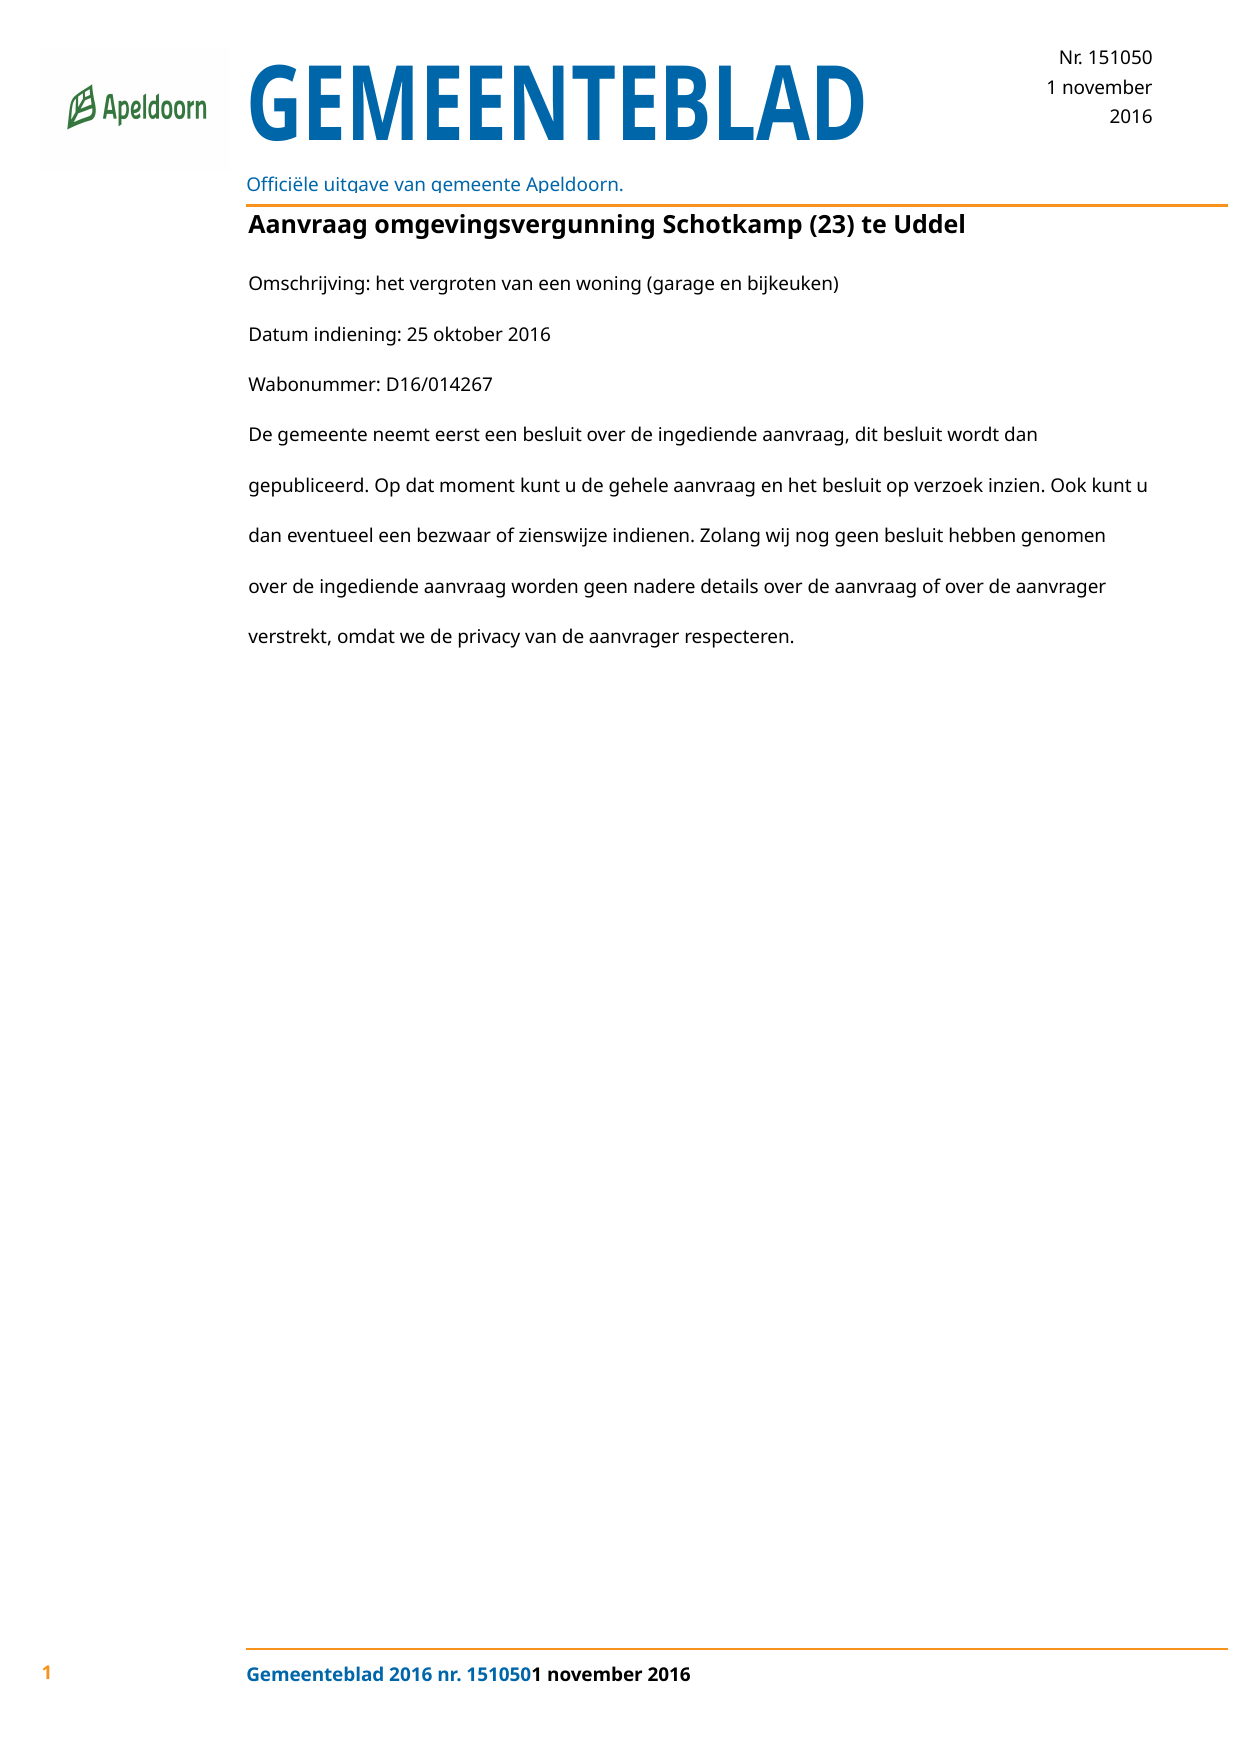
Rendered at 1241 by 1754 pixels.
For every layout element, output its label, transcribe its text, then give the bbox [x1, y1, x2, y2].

text over de ingediende aanvraag worden geen nadere details over de aanvraag of over de aanvrager [248, 573, 1152, 598]
text verstrekt, omdat we de privacy van de aanvrager respecteren. [248, 623, 1152, 649]
picture [41, 47, 231, 172]
text Omschrijving: het vergroten van een woning (garage en bijkeuken) [248, 270, 1152, 296]
text Wabonummer: D16/014267 [248, 371, 1152, 397]
text De gemeente neemt eerst een besluit over de ingediende aanvraag, dit besluit wordt dan [248, 422, 1152, 447]
text Aanvraag omgevingsvergunning Schotkamp (23) te Uddel [248, 207, 1152, 241]
text gepubliceerd. Op dat moment kunt u de gehele aanvraag en het besluit op verzoek inzien. Ook kunt u [248, 472, 1152, 498]
text dan eventueel een bezwaar of zienswijze indienen. Zolang wij nog geen besluit hebben genomen [248, 522, 1152, 548]
text Datum indiening: 25 oktober 2016 [248, 321, 1152, 346]
